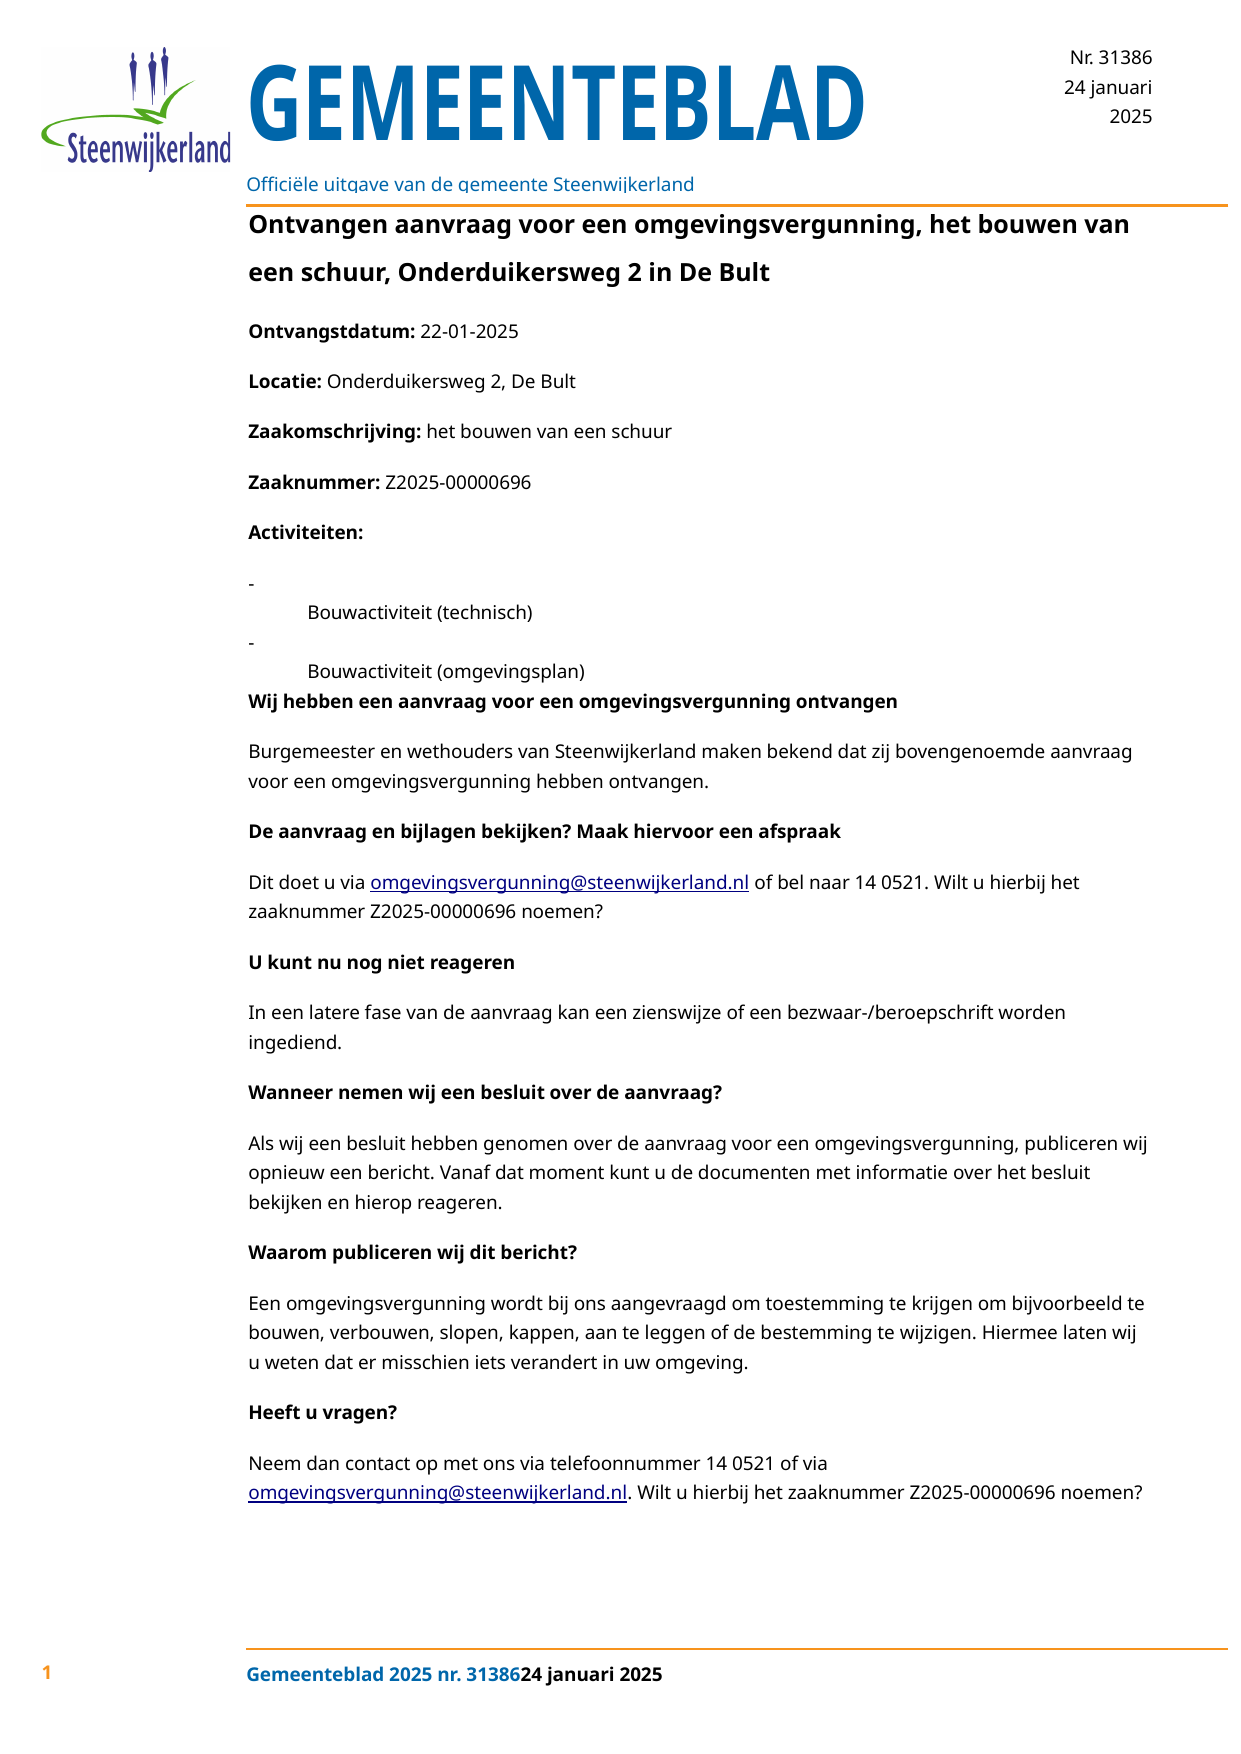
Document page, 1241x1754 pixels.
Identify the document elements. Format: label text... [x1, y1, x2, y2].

text U kunt nu nog niet reageren [248, 949, 1152, 975]
text Als wij een besluit hebben genomen over de aanvraag voor een omgevingsvergunning, publiceren wij opnieuw een bericht. Vanaf dat moment kunt u de documenten met informatie over het besluit bekijken en hierop reageren. [248, 1130, 1152, 1215]
text Zaakomschrijving: het bouwen van een schuur [248, 419, 1152, 444]
list Bouwactiviteit (technisch) [248, 599, 1152, 625]
text De aanvraag en bijlagen bekijken? Maak hiervoor een afspraak [248, 819, 1152, 844]
text Neem dan contact op met ons via telefoonnummer 14 0521 of via omgevingsvergunning@steenwijkerland.nl. Wilt u hierbij het zaaknummer Z2025-00000696 noemen? [248, 1450, 1152, 1505]
text Een omgevingsvergunning wordt bij ons aangevraagd om toestemming te krijgen om bijvoorbeeld te bouwen, verbouwen, slopen, kappen, aan te leggen of de bestemming te wijzigen. Hiermee laten wij u weten dat er misschien iets verandert in uw omgeving. [248, 1290, 1152, 1375]
text Activiteiten: [248, 519, 1152, 545]
text Locatie: Onderduikersweg 2, De Bult [248, 368, 1152, 394]
text Burgemeester en wethouders van Steenwijkerland maken bekend dat zij bovengenoemde aanvraag voor een omgevingsvergunning hebben ontvangen. [248, 739, 1152, 794]
text Dit doet u via omgevingsvergunning@steenwijkerland.nl of bel naar 14 0521. Wilt u hierbij het zaaknummer Z2025-00000696 noemen? [248, 869, 1152, 924]
text Waarom publiceren wij dit bericht? [248, 1239, 1152, 1265]
text Ontvangstdatum: 22-01-2025 [248, 318, 1152, 344]
text In een latere fase van de aanvraag kan een zienswijze of een bezwaar-/beroepschrift worden ingediend. [248, 999, 1152, 1055]
text Zaaknummer: Z2025-00000696 [248, 469, 1152, 495]
text Wanneer nemen wij een besluit over de aanvraag? [248, 1079, 1152, 1105]
text Wij hebben een aanvraag voor een omgevingsvergunning ontvangen [248, 688, 1152, 714]
text Ontvangen aanvraag voor een omgevingsvergunning, het bouwen van een schuur, Onderduikersweg 2 in De Bult [248, 207, 1152, 288]
text Heeft u vragen? [248, 1399, 1152, 1425]
picture [41, 47, 231, 172]
list Bouwactiviteit (omgevingsplan) [248, 659, 1152, 684]
